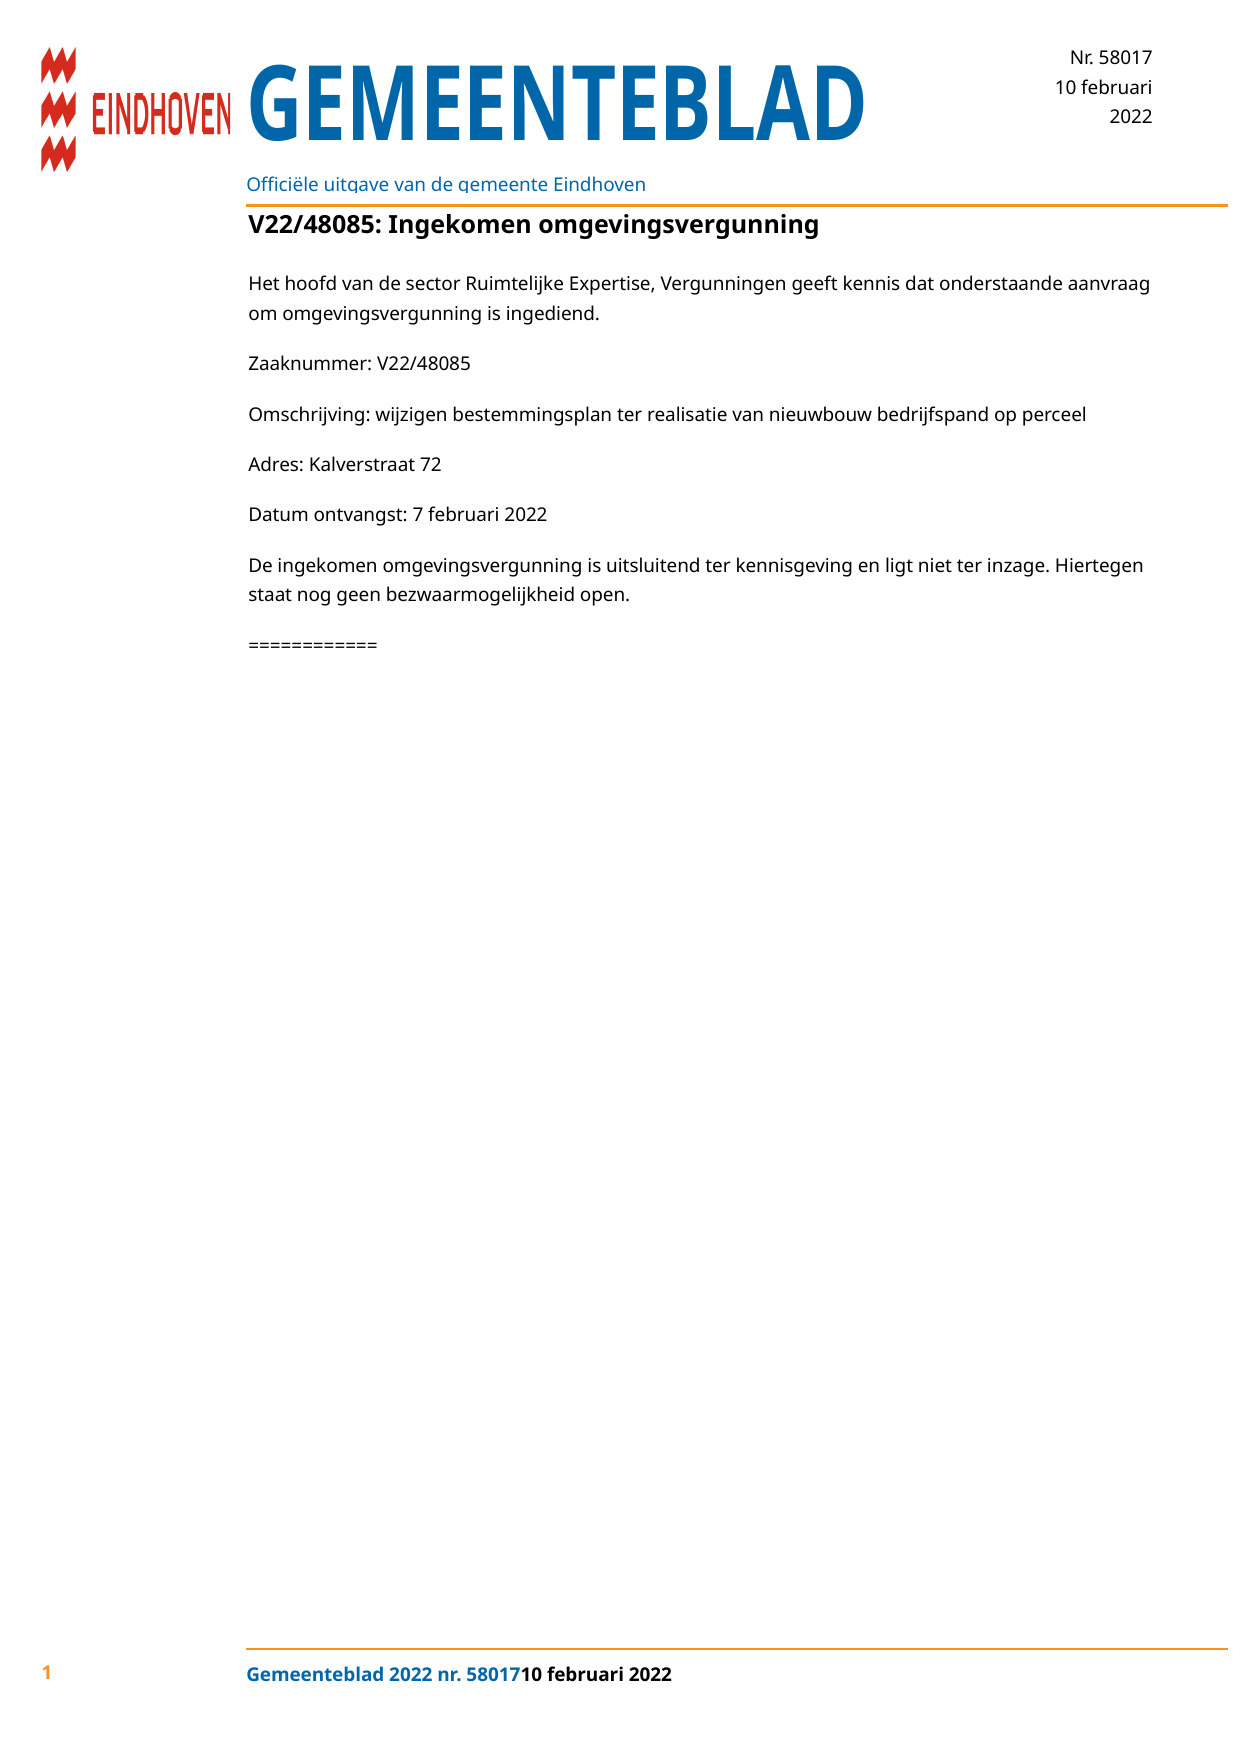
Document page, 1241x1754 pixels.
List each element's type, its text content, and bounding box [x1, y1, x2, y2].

text Zaaknummer: V22/48085 [248, 350, 1152, 376]
text Het hoofd van de sector Ruimtelijke Expertise, Vergunningen geeft kennis dat onderstaande aanvraag om omgevingsvergunning is ingediend. [248, 270, 1152, 326]
text Omschrijving: wijzigen bestemmingsplan ter realisatie van nieuwbouw bedrijfspand op perceel [248, 401, 1152, 426]
text V22/48085: Ingekomen omgevingsvergunning [248, 207, 1152, 241]
text ============ [248, 632, 1152, 658]
text Datum ontvangst: 7 februari 2022 [248, 502, 1152, 527]
picture [41, 47, 231, 172]
text Adres: Kalverstraat 72 [248, 451, 1152, 477]
text De ingekomen omgevingsvergunning is uitsluitend ter kennisgeving en ligt niet ter inzage. Hiertegen staat nog geen bezwaarmogelijkheid open. [248, 552, 1152, 607]
